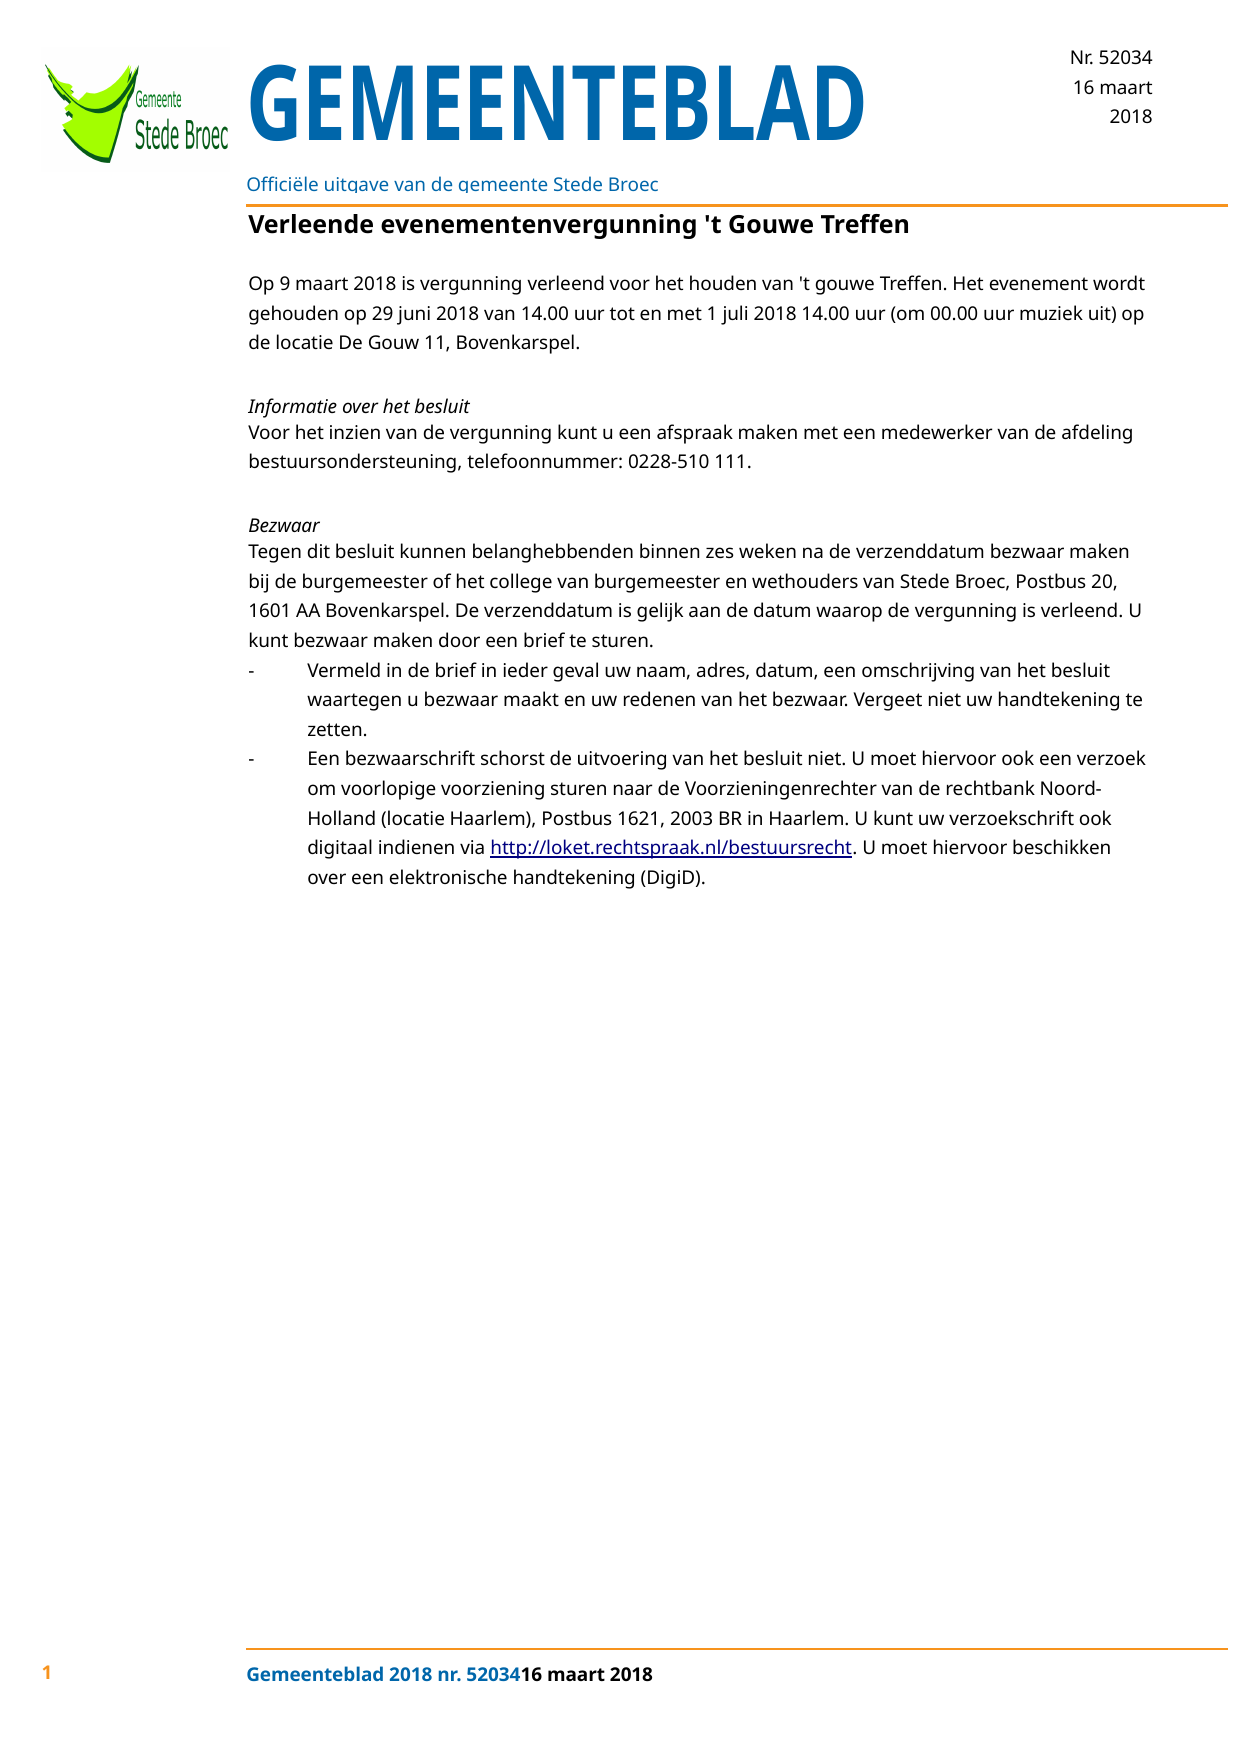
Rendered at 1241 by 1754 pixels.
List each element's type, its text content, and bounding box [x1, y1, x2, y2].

text Op 9 maart 2018 is vergunning verleend voor het houden van 't gouwe Treffen. Het evenement wordt gehouden op 29 juni 2018 van 14.00 uur tot en met 1 juli 2018 14.00 uur (om 00.00 uur muziek uit) op de locatie De Gouw 11, Bovenkarspel. [248, 270, 1152, 355]
list Een bezwaarschrift schorst de uitvoering van het besluit niet. U moet hiervoor ook een verzoek om voorlopige voorziening sturen naar de Voorzieningenrechter van de rechtbank Noord-Holland (locatie Haarlem), Postbus 1621, 2003 BR in Haarlem. U kunt uw verzoekschrift ook digitaal indienen via http://loket.rechtspraak.nl/bestuursrecht. U moet hiervoor beschikken over een elektronische handtekening (DigiD). [248, 746, 1152, 889]
text Verleende evenementenvergunning 't Gouwe Treffen [248, 207, 1152, 241]
text Informatie over het besluit [248, 393, 1152, 419]
text Bezwaar [248, 513, 1152, 538]
picture [41, 47, 231, 172]
list Vermeld in de brief in ieder geval uw naam, adres, datum, een omschrijving van het besluit waartegen u bezwaar maakt en uw redenen van het bezwaar. Vergeet niet uw handtekening te zetten. [248, 657, 1152, 742]
text Voor het inzien van de vergunning kunt u een afspraak maken met een medewerker van de afdeling bestuursondersteuning, telefoonnummer: 0228-510 111. [248, 419, 1152, 474]
text Tegen dit besluit kunnen belanghebbenden binnen zes weken na de verzenddatum bezwaar maken bij de burgemeester of het college van burgemeester en wethouders van Stede Broec, Postbus 20, 1601 AA Bovenkarspel. De verzenddatum is gelijk aan de datum waarop de vergunning is verleend. U kunt bezwaar maken door een brief te sturen. [248, 538, 1152, 653]
